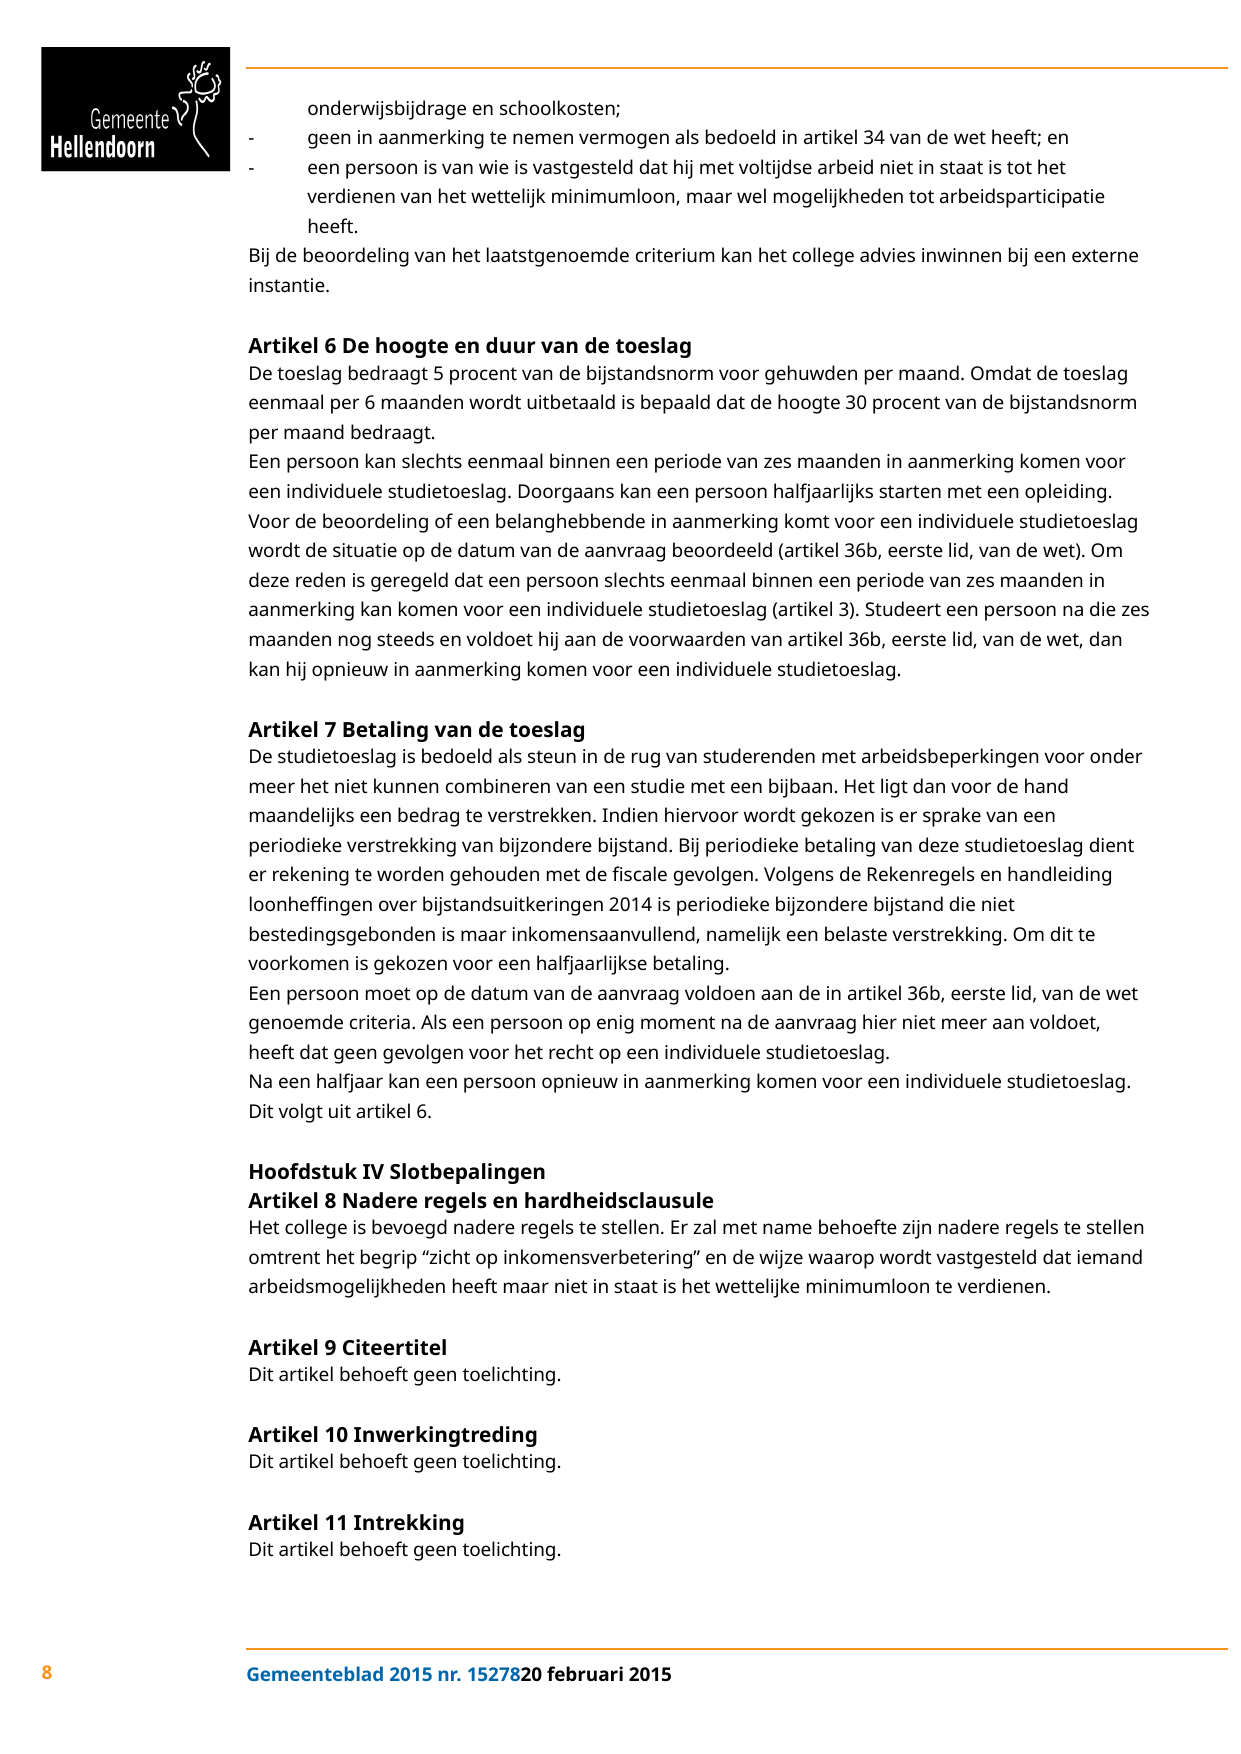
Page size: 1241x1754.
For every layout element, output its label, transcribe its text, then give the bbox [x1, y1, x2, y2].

text Na een halfjaar kan een persoon opnieuw in aanmerking komen voor een individuele studietoeslag. Dit volgt uit artikel 6. [248, 1069, 1152, 1124]
picture [41, 47, 231, 172]
text Bij de beoordeling van het laatstgenoemde criterium kan het college advies inwinnen bij een externe instantie. [248, 243, 1152, 298]
list geen in aanmerking te nemen vermogen als bedoeld in artikel 34 van de wet heeft; en [248, 124, 1152, 150]
text Artikel 7 Betaling van de toeslag [248, 715, 1152, 743]
text Dit artikel behoeft geen toelichting. [248, 1361, 1152, 1387]
text Artikel 9 Citeertitel [248, 1333, 1152, 1361]
text De toeslag bedraagt 5 procent van de bijstandsnorm voor gehuwden per maand. Omdat de toeslag eenmaal per 6 maanden wordt uitbetaald is bepaald dat de hoogte 30 procent van de bijstandsnorm per maand bedraagt. [248, 360, 1152, 445]
text Dit artikel behoeft geen toelichting. [248, 1536, 1152, 1562]
text De studietoeslag is bedoeld als steun in de rug van studerenden met arbeidsbeperkingen voor onder meer het niet kunnen combineren van een studie met een bijbaan. Het ligt dan voor de hand maandelijks een bedrag te verstrekken. Indien hiervoor wordt gekozen is er sprake van een periodieke verstrekking van bijzondere bijstand. Bij periodieke betaling van deze studietoeslag dient er rekening te worden gehouden met de fiscale gevolgen. Volgens de Rekenregels en handleiding loonheffingen over bijstandsuitkeringen 2014 is periodieke bijzondere bijstand die niet bestedingsgebonden is maar inkomensaanvullend, namelijk een belaste verstrekking. Om dit te voorkomen is gekozen voor een halfjaarlijkse betaling. [248, 743, 1152, 976]
text Een persoon kan slechts eenmaal binnen een periode van zes maanden in aanmerking komen voor een individuele studietoeslag. Doorgaans kan een persoon halfjaarlijks starten met een opleiding. Voor de beoordeling of een belanghebbende in aanmerking komt voor een individuele studietoeslag wordt de situatie op de datum van de aanvraag beoordeeld (artikel 36b, eerste lid, van de wet). Om deze reden is geregeld dat een persoon slechts eenmaal binnen een periode van zes maanden in aanmerking kan komen voor een individuele studietoeslag (artikel 3). Studeert een persoon na die zes maanden nog steeds en voldoet hij aan de voorwaarden van artikel 36b, eerste lid, van de wet, dan kan hij opnieuw in aanmerking komen voor een individuele studietoeslag. [248, 449, 1152, 681]
text Het college is bevoegd nadere regels te stellen. Er zal met name behoefte zijn nadere regels te stellen omtrent het begrip “zicht op inkomensverbetering” en de wijze waarop wordt vastgesteld dat iemand arbeidsmogelijkheden heeft maar niet in staat is het wettelijke minimumloon te verdienen. [248, 1214, 1152, 1299]
text Artikel 6 De hoogte en duur van de toeslag [248, 331, 1152, 360]
text Artikel 8 Nadere regels en hardheidsclausule [248, 1186, 1152, 1214]
list onderwijsbijdrage en schoolkosten; [248, 95, 1152, 121]
text Een persoon moet op de datum van de aanvraag voldoen aan de in artikel 36b, eerste lid, van de wet genoemde criteria. Als een persoon op enig moment na de aanvraag hier niet meer aan voldoet, heeft dat geen gevolgen voor het recht op een individuele studietoeslag. [248, 980, 1152, 1065]
text Artikel 10 Inwerkingtreding [248, 1420, 1152, 1449]
text Dit artikel behoeft geen toelichting. [248, 1449, 1152, 1474]
list een persoon is van wie is vastgesteld dat hij met voltijdse arbeid niet in staat is tot het verdienen van het wettelijk minimumloon, maar wel mogelijkheden tot arbeidsparticipatie heeft. [248, 154, 1152, 239]
text Artikel 11 Intrekking [248, 1508, 1152, 1536]
text Hoofdstuk IV Slotbepalingen [248, 1157, 1152, 1186]
